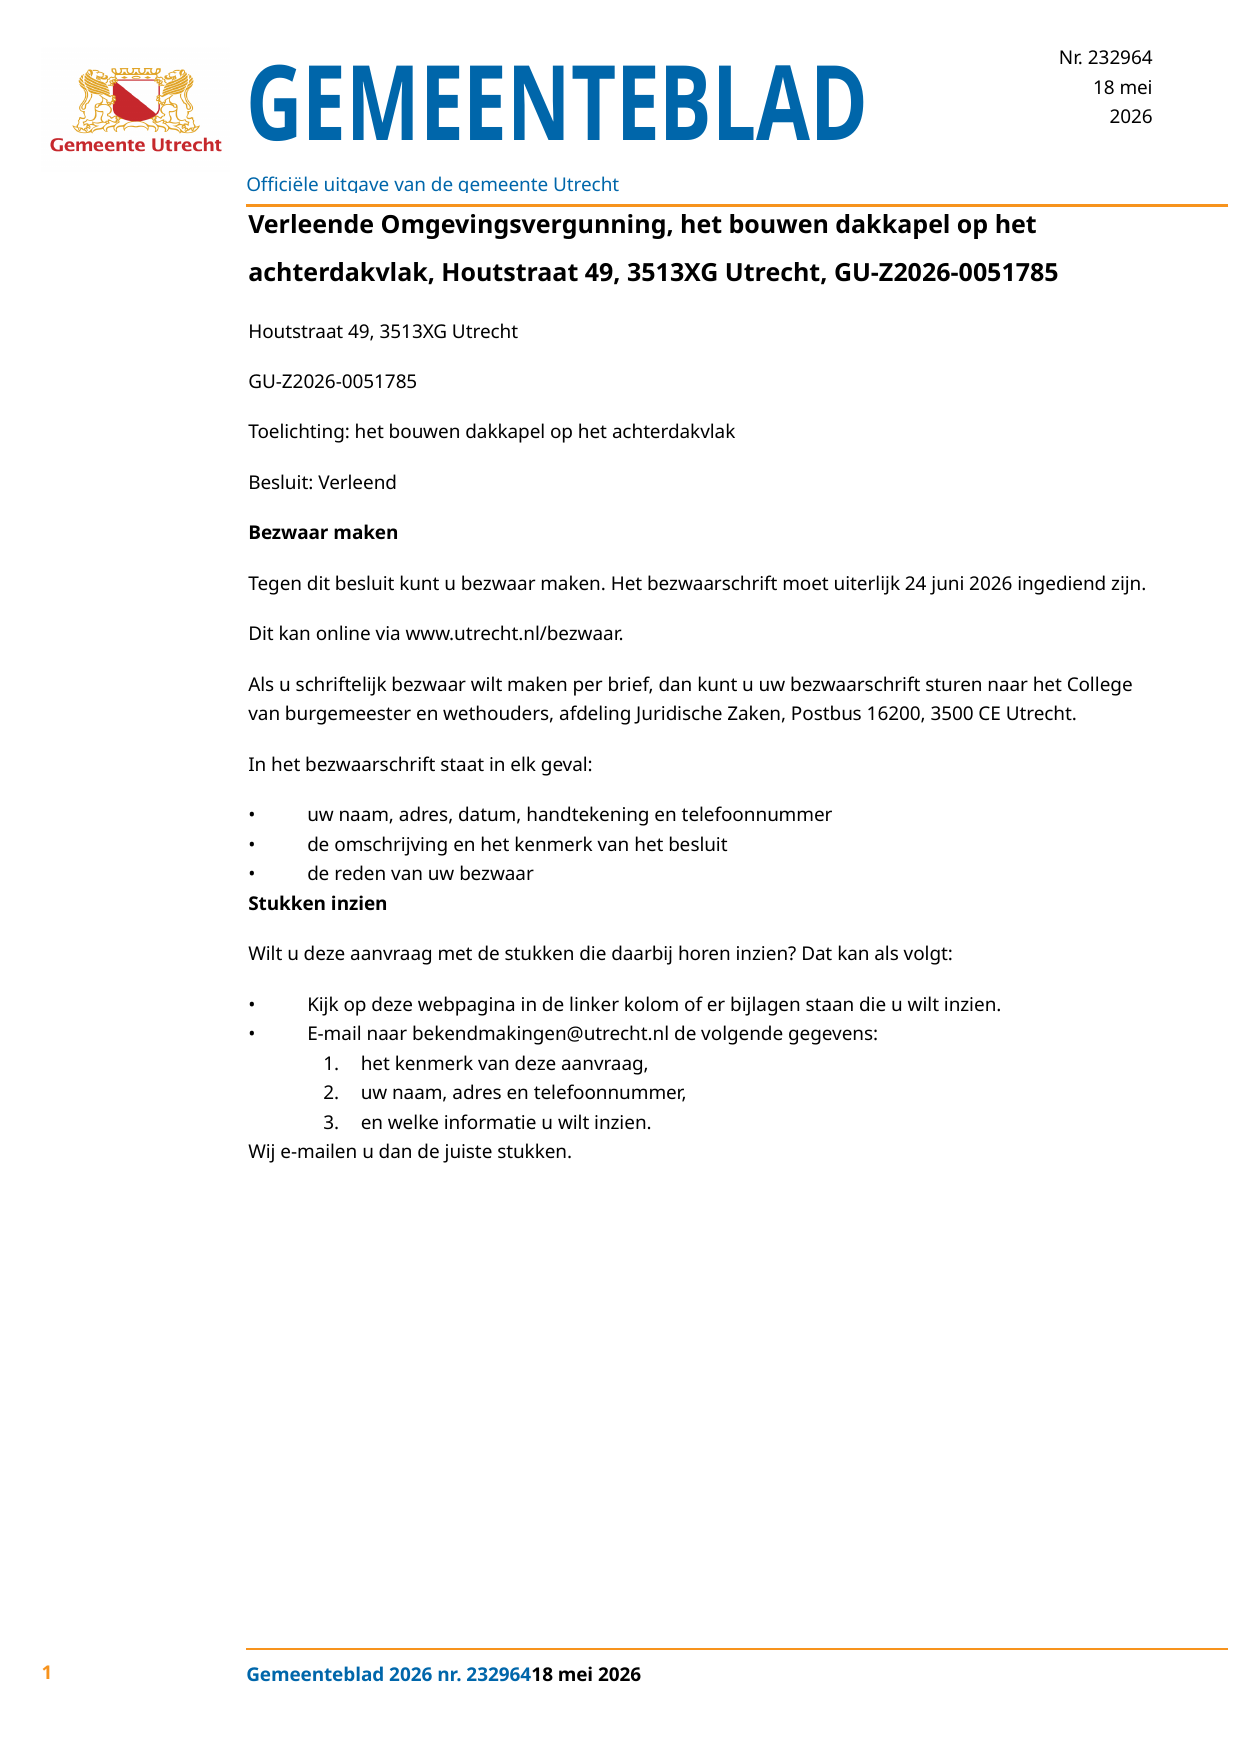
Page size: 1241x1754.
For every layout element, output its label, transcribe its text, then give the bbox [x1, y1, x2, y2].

text Houtstraat 49, 3513XG Utrecht [248, 318, 1152, 344]
text Bezwaar maken [248, 519, 1152, 545]
list de reden van uw bezwaar [248, 860, 1152, 886]
text Toelichting: het bouwen dakkapel op het achterdakvlak [248, 419, 1152, 444]
list uw naam, adres en telefoonnummer, [323, 1079, 1152, 1105]
text Wij e-mailen u dan de juiste stukken. [248, 1139, 1152, 1164]
list de omschrijving en het kenmerk van het besluit [248, 831, 1152, 857]
list E-mail naar bekendmakingen@utrecht.nl de volgende gegevens: [248, 1020, 1152, 1046]
text Dit kan online via www.utrecht.nl/bezwaar. [248, 620, 1152, 646]
text Stukken inzien [248, 890, 1152, 916]
text Tegen dit besluit kunt u bezwaar maken. Het bezwaarschrift moet uiterlijk 24 juni 2026 ingediend zijn. [248, 570, 1152, 596]
list het kenmerk van deze aanvraag, [323, 1050, 1152, 1076]
list en welke informatie u wilt inzien. [323, 1109, 1152, 1135]
text Verleende Omgevingsvergunning, het bouwen dakkapel op het achterdakvlak, Houtstraat 49, 3513XG Utrecht, GU-Z2026-0051785 [248, 207, 1152, 288]
text Als u schriftelijk bezwaar wilt maken per brief, dan kunt u uw bezwaarschrift sturen naar het College van burgemeester en wethouders, afdeling Juridische Zaken, Postbus 16200, 3500 CE Utrecht. [248, 671, 1152, 726]
text Besluit: Verleend [248, 469, 1152, 495]
text Wilt u deze aanvraag met de stukken die daarbij horen inzien? Dat kan als volgt: [248, 940, 1152, 966]
text In het bezwaarschrift staat in elk geval: [248, 751, 1152, 777]
text GU-Z2026-0051785 [248, 368, 1152, 394]
list Kijk op deze webpagina in de linker kolom of er bijlagen staan die u wilt inzien. [248, 991, 1152, 1017]
picture [41, 47, 231, 172]
list uw naam, adres, datum, handtekening en telefoonnummer [248, 801, 1152, 827]
